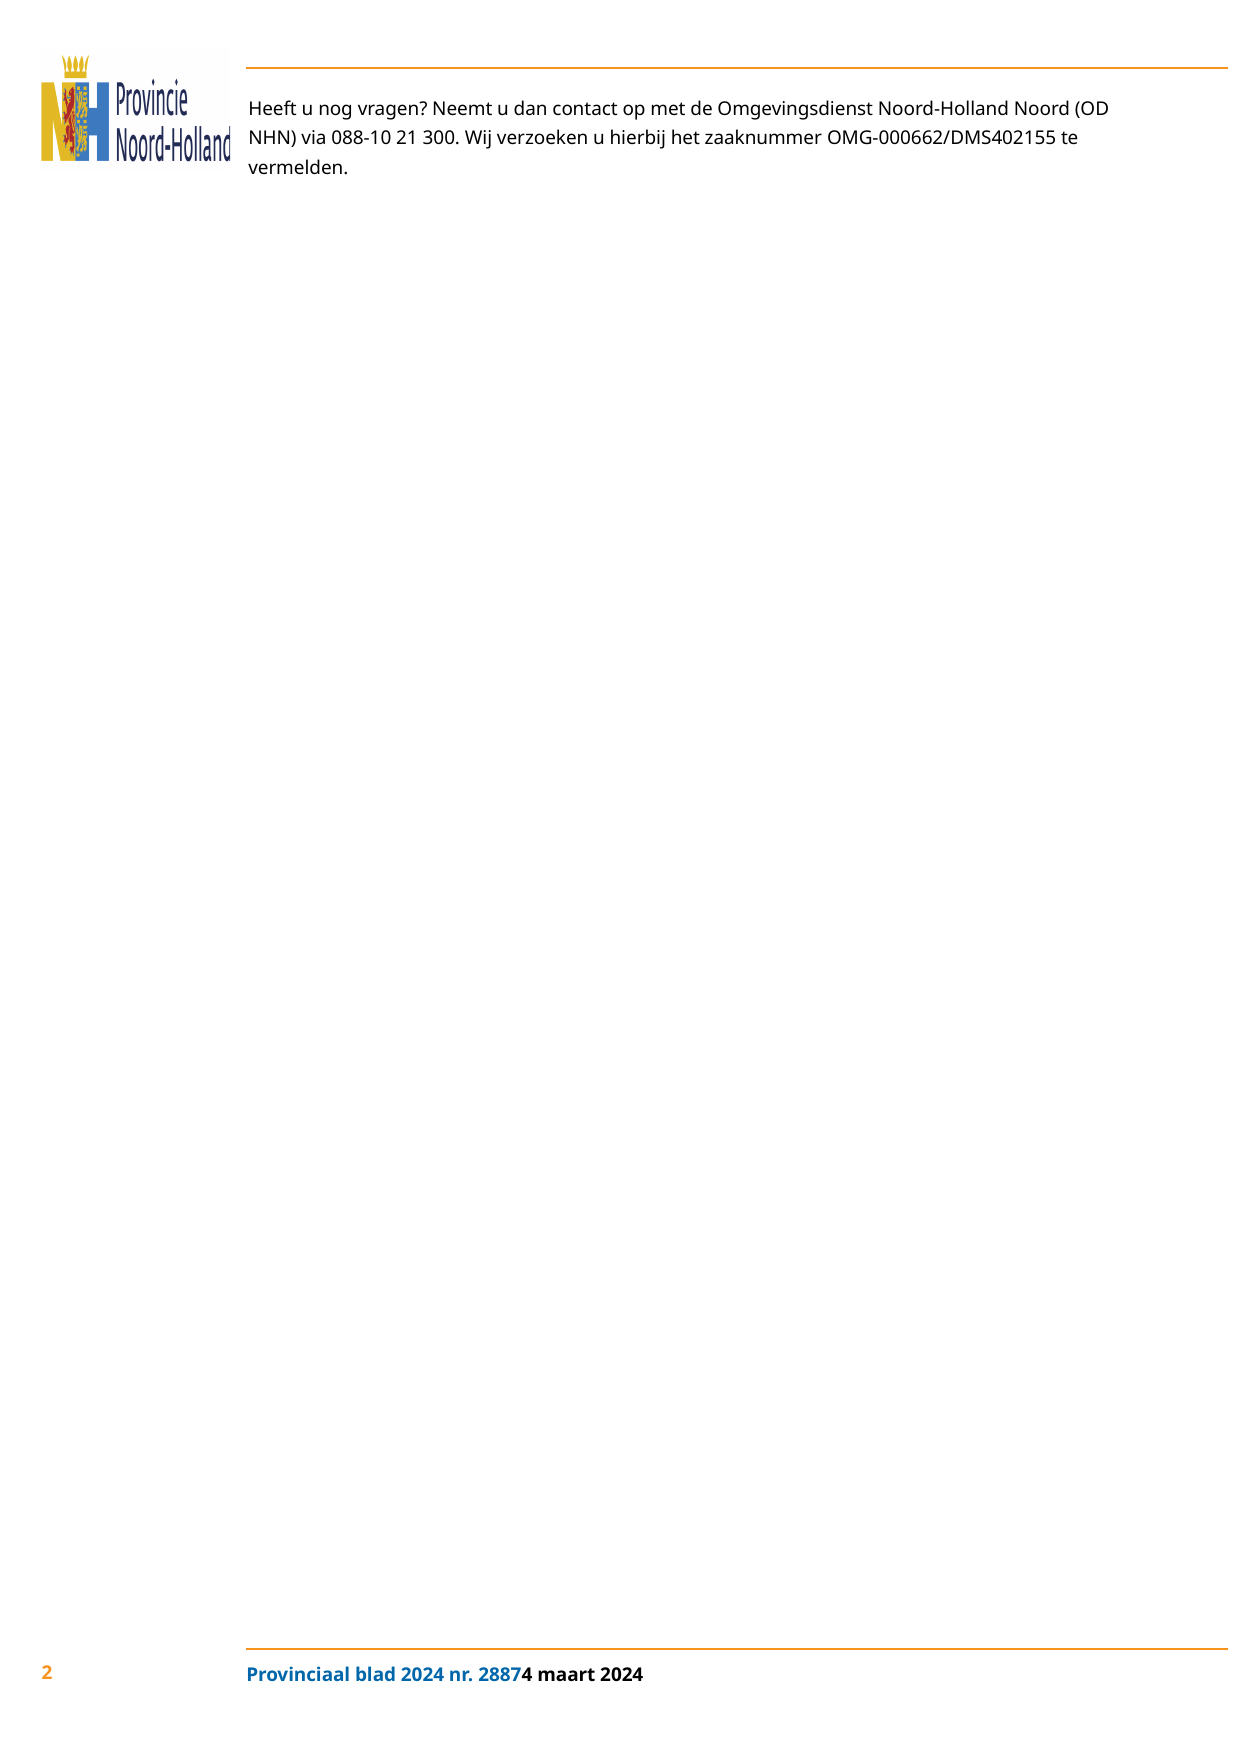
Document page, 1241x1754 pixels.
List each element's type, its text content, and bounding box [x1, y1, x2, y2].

picture [41, 47, 231, 172]
text Heeft u nog vragen? Neemt u dan contact op met de Omgevingsdienst Noord-Holland Noord (OD NHN) via 088-10 21 300. Wij verzoeken u hierbij het zaaknummer OMG-000662/DMS402155 te vermelden. [248, 95, 1152, 180]
